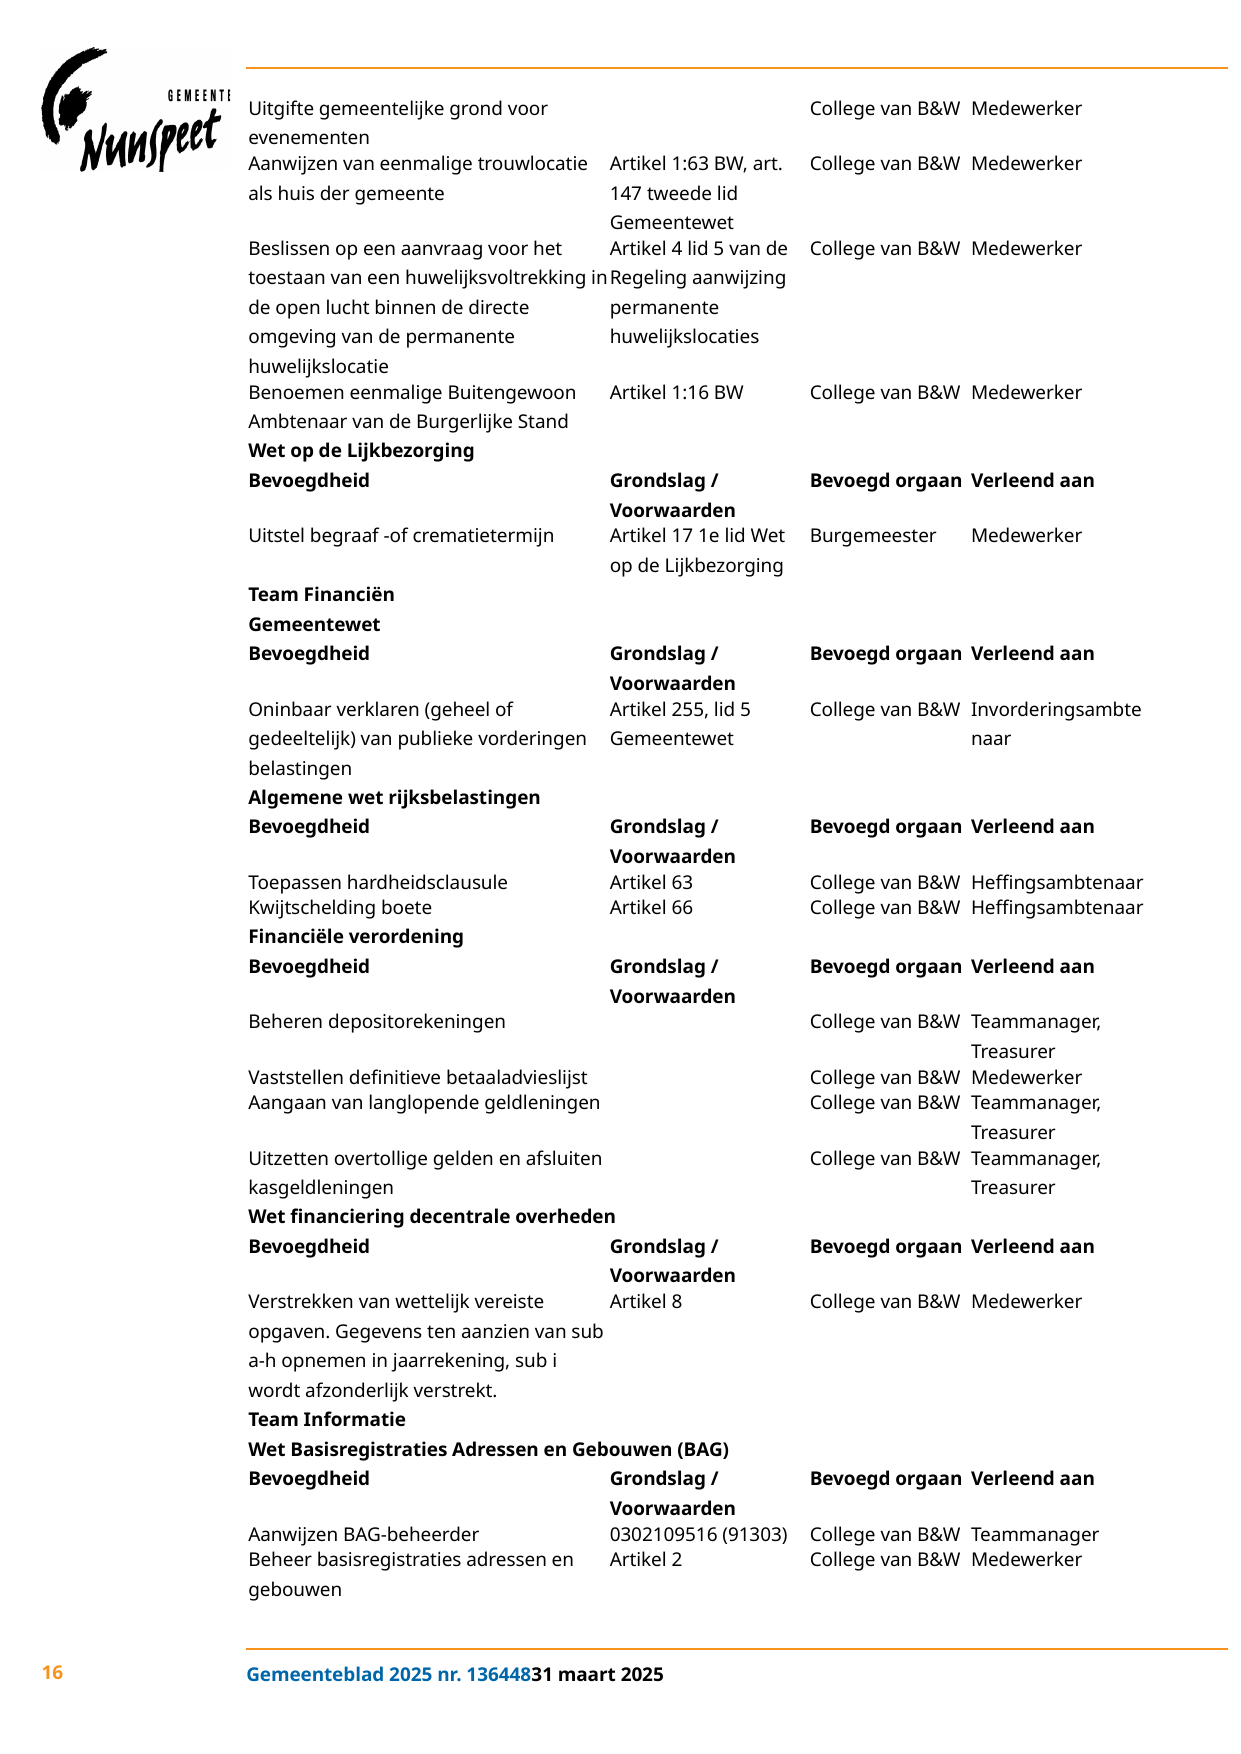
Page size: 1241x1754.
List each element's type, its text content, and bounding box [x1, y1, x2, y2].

table_header Bevoegd orgaan [810, 953, 971, 1008]
text Team Informatie [248, 1406, 1152, 1432]
table_cell Artikel 1:63 BW, art. 147 tweede lid Gemeentewet [610, 150, 809, 235]
table_cell Medewerker [971, 235, 1152, 379]
table_cell Toepassen hardheidsclausule [248, 869, 609, 894]
table_cell College van B&W [810, 1090, 971, 1145]
table_cell Kwijtschelding boete [248, 895, 609, 920]
table_cell Artikel 63 [610, 869, 809, 894]
table_cell College van B&W [810, 1546, 971, 1602]
picture [41, 47, 231, 172]
table_cell College van B&W [810, 379, 971, 434]
table_cell Uitgifte gemeentelijke grond voor evenementen [248, 95, 609, 150]
table_cell Teammanager [971, 1521, 1152, 1546]
table_header Bevoegdheid [248, 1465, 609, 1521]
table_cell College van B&W [810, 1521, 971, 1546]
table_cell Artikel 4 lid 5 van de Regeling aanwijzing permanente huwelijkslocaties [610, 235, 809, 379]
table_cell College van B&W [810, 895, 971, 920]
table_header Bevoegdheid [248, 1233, 609, 1288]
table_cell College van B&W [810, 235, 971, 379]
table_cell College van B&W [810, 95, 971, 150]
table_header Verleend aan [971, 640, 1152, 696]
table_cell Artikel 8 [610, 1289, 809, 1403]
table_header Grondslag / Voorwaarden [610, 814, 809, 869]
table_cell Medewerker [971, 95, 1152, 150]
table_cell Burgemeester [810, 523, 971, 578]
table_header Verleend aan [971, 953, 1152, 1008]
text Wet Basisregistraties Adressen en Gebouwen (BAG) [248, 1436, 1152, 1461]
table_header Bevoegdheid [248, 467, 609, 523]
text Team Financiën [248, 581, 1152, 607]
table_cell Vaststellen definitieve betaaladvieslijst [248, 1064, 609, 1089]
table_cell College van B&W [810, 150, 971, 235]
table_cell Beslissen op een aanvraag voor het toestaan van een huwelijksvoltrekking in de open lucht binnen de directe omgeving van de permanente huwelijkslocatie [248, 235, 609, 379]
table_cell [610, 1145, 809, 1200]
table_cell Aanwijzen van eenmalige trouwlocatie als huis der gemeente [248, 150, 609, 235]
table_header Verleend aan [971, 467, 1152, 523]
table_cell Medewerker [971, 150, 1152, 235]
table_cell College van B&W [810, 1009, 971, 1064]
table_cell Heffingsambtenaar [971, 869, 1152, 894]
table_cell Artikel 17 1e lid Wet op de Lijkbezorging [610, 523, 809, 578]
table_cell 0302109516 (91303) [610, 1521, 809, 1546]
table_header Grondslag / Voorwaarden [610, 953, 809, 1008]
table_cell College van B&W [810, 869, 971, 894]
table_cell Uitstel begraaf -of crematietermijn [248, 523, 609, 578]
table_cell Medewerker [971, 1546, 1152, 1602]
table_cell Aangaan van langlopende geldleningen [248, 1090, 609, 1145]
table_header Grondslag / Voorwaarden [610, 1233, 809, 1288]
text Wet op de Lijkbezorging [248, 438, 1152, 463]
table_cell Teammanager, Treasurer [971, 1145, 1152, 1200]
table_cell Artikel 255, lid 5 Gemeentewet [610, 696, 809, 781]
table_header Bevoegd orgaan [810, 640, 971, 696]
table_cell Teammanager, Treasurer [971, 1090, 1152, 1145]
text Financiële verordening [248, 923, 1152, 949]
table_cell Teammanager, Treasurer [971, 1009, 1152, 1064]
table_cell Medewerker [971, 523, 1152, 578]
table_cell Verstrekken van wettelijk vereiste opgaven. Gegevens ten aanzien van sub a-h opnemen in jaarrekening, sub i wordt afzonderlijk verstrekt. [248, 1289, 609, 1403]
table_cell [610, 1009, 809, 1064]
table_cell Beheer basisregistraties adressen en gebouwen [248, 1546, 609, 1602]
table_cell Artikel 1:16 BW [610, 379, 809, 434]
table_header Bevoegd orgaan [810, 814, 971, 869]
table_cell Oninbaar verklaren (geheel of gedeeltelijk) van publieke vorderingen belastingen [248, 696, 609, 781]
table_cell Artikel 66 [610, 895, 809, 920]
table_cell Artikel 2 [610, 1546, 809, 1602]
table_cell Medewerker [971, 1064, 1152, 1089]
table_cell [610, 95, 809, 150]
table_cell Benoemen eenmalige Buitengewoon Ambtenaar van de Burgerlijke Stand [248, 379, 609, 434]
table_cell College van B&W [810, 1289, 971, 1403]
table_cell Uitzetten overtollige gelden en afsluiten kasgeldleningen [248, 1145, 609, 1200]
table_cell Medewerker [971, 379, 1152, 434]
table_cell Medewerker [971, 1289, 1152, 1403]
text Gemeentewet [248, 611, 1152, 636]
table_header Bevoegdheid [248, 814, 609, 869]
table_header Bevoegd orgaan [810, 1465, 971, 1521]
table_header Bevoegd orgaan [810, 1233, 971, 1288]
table_cell Invorderingsambtenaar [971, 696, 1152, 781]
table_header Verleend aan [971, 1465, 1152, 1521]
table_header Grondslag / Voorwaarden [610, 1465, 809, 1521]
table_header Bevoegdheid [248, 640, 609, 696]
table_cell College van B&W [810, 1145, 971, 1200]
table_cell Heffingsambtenaar [971, 895, 1152, 920]
table_cell College van B&W [810, 1064, 971, 1089]
table_header Bevoegd orgaan [810, 467, 971, 523]
table_header Verleend aan [971, 814, 1152, 869]
table_header Verleend aan [971, 1233, 1152, 1288]
table_cell [610, 1064, 809, 1089]
table_header Grondslag / Voorwaarden [610, 467, 809, 523]
table_cell Aanwijzen BAG-beheerder [248, 1521, 609, 1546]
table_cell College van B&W [810, 696, 971, 781]
text Wet financiering decentrale overheden [248, 1203, 1152, 1229]
table_cell Beheren depositorekeningen [248, 1009, 609, 1064]
table_cell [610, 1090, 809, 1145]
text Algemene wet rijksbelastingen [248, 784, 1152, 809]
table_header Bevoegdheid [248, 953, 609, 1008]
table_header Grondslag / Voorwaarden [610, 640, 809, 696]
